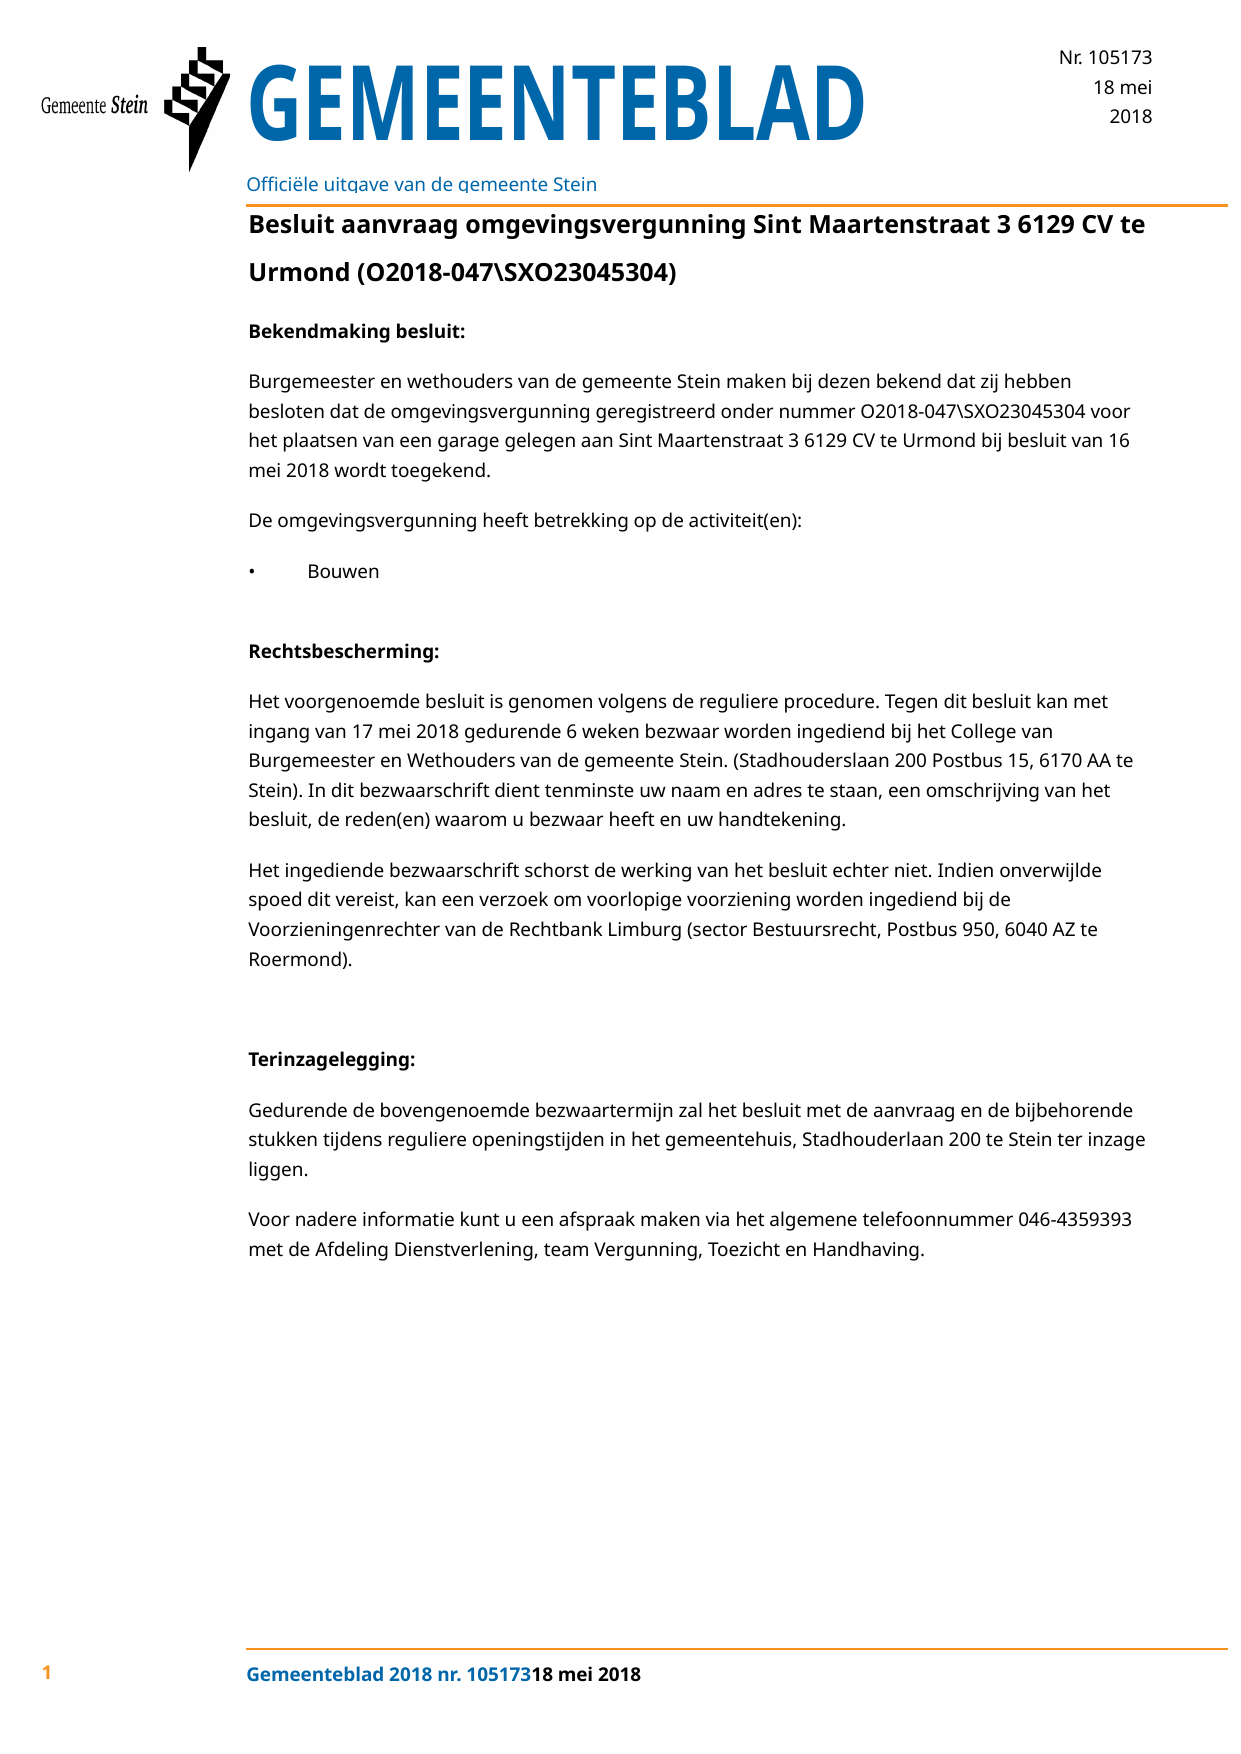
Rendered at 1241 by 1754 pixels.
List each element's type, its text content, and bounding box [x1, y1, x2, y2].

text Het voorgenoemde besluit is genomen volgens de reguliere procedure. Tegen dit besluit kan met ingang van 17 mei 2018 gedurende 6 weken bezwaar worden ingediend bij het College van Burgemeester en Wethouders van de gemeente Stein. (Stadhouderslaan 200 Postbus 15, 6170 AA te Stein). In dit bezwaarschrift dient tenminste uw naam en adres te staan, een omschrijving van het besluit, de reden(en) waarom u bezwaar heeft en uw handtekening. [248, 688, 1152, 832]
text Gedurende de bovengenoemde bezwaartermijn zal het besluit met de aanvraag en de bijbehorende stukken tijdens reguliere openingstijden in het gemeentehuis, Stadhouderlaan 200 te Stein ter inzage liggen. [248, 1097, 1152, 1182]
text Rechtsbescherming: [248, 638, 1152, 664]
text Terinzagelegging: [248, 1047, 1152, 1072]
text Voor nadere informatie kunt u een afspraak maken via het algemene telefoonnummer 046-4359393 met de Afdeling Dienstverlening, team Vergunning, Toezicht en Handhaving. [248, 1207, 1152, 1262]
picture [41, 47, 231, 172]
text Burgemeester en wethouders van de gemeente Stein maken bij dezen bekend dat zij hebben besloten dat de omgevingsvergunning geregistreerd onder nummer O2018-047\SXO23045304 voor het plaatsen van een garage gelegen aan Sint Maartenstraat 3 6129 CV te Urmond bij besluit van 16 mei 2018 wordt toegekend. [248, 368, 1152, 483]
text De omgevingsvergunning heeft betrekking op de activiteit(en): [248, 507, 1152, 533]
list Bouwen [248, 558, 1152, 584]
text Bekendmaking besluit: [248, 318, 1152, 344]
text Besluit aanvraag omgevingsvergunning Sint Maartenstraat 3 6129 CV te Urmond (O2018-047\SXO23045304) [248, 207, 1152, 288]
text Het ingediende bezwaarschrift schorst de werking van het besluit echter niet. Indien onverwijlde spoed dit vereist, kan een verzoek om voorlopige voorziening worden ingediend bij de Voorzieningenrechter van de Rechtbank Limburg (sector Bestuursrecht, Postbus 950, 6040 AZ te Roermond). [248, 857, 1152, 972]
